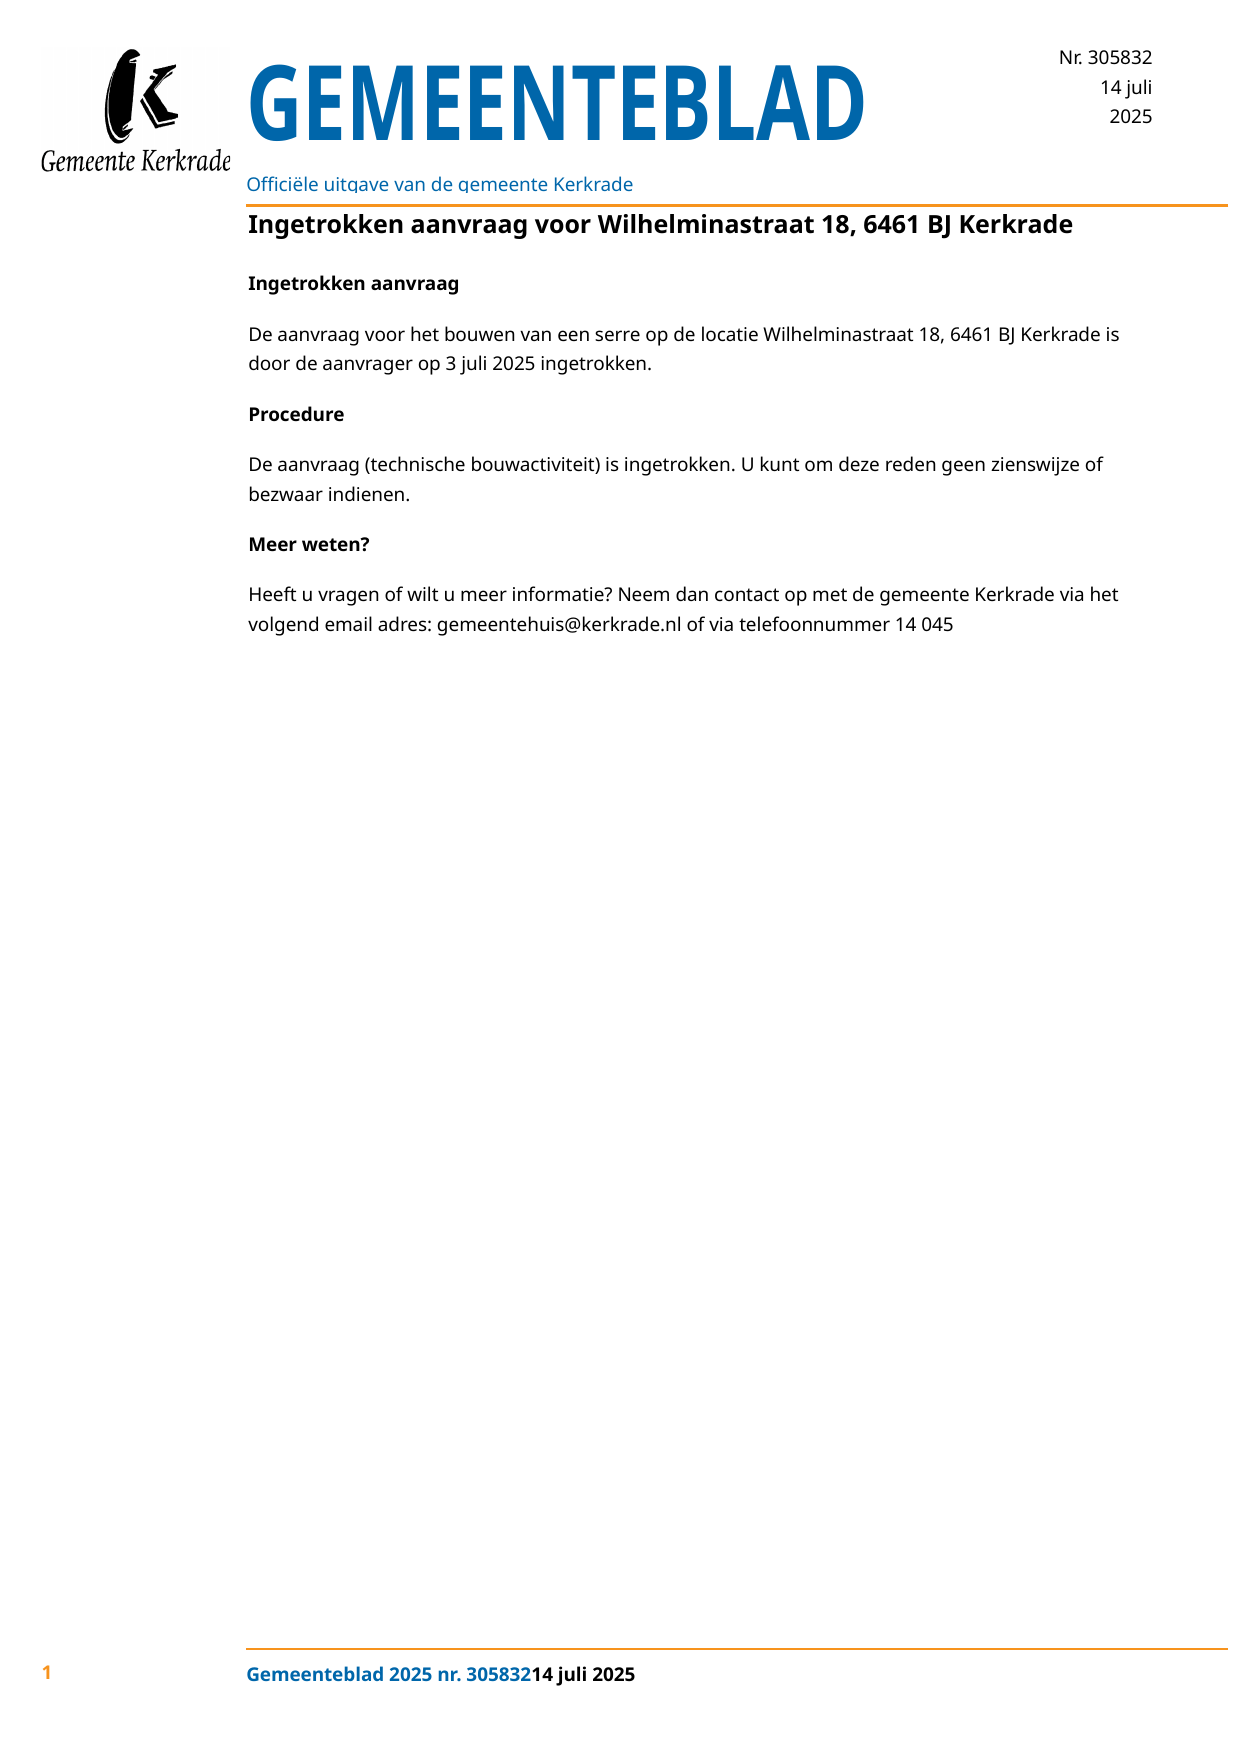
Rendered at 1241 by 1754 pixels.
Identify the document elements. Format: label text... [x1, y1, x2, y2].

text De aanvraag voor het bouwen van een serre op de locatie Wilhelminastraat 18, 6461 BJ Kerkrade is door de aanvrager op 3 juli 2025 ingetrokken. [248, 321, 1152, 376]
picture [41, 47, 231, 172]
text Meer weten? [248, 531, 1152, 557]
text Heeft u vragen of wilt u meer informatie? Neem dan contact op met de gemeente Kerkrade via het volgend email adres: gemeentehuis@kerkrade.nl of via telefoonnummer 14 045 [248, 582, 1152, 637]
text De aanvraag (technische bouwactiviteit) is ingetrokken. U kunt om deze reden geen zienswijze of bezwaar indienen. [248, 451, 1152, 506]
text Ingetrokken aanvraag [248, 270, 1152, 296]
text Procedure [248, 401, 1152, 426]
text Ingetrokken aanvraag voor Wilhelminastraat 18, 6461 BJ Kerkrade [248, 207, 1152, 241]
